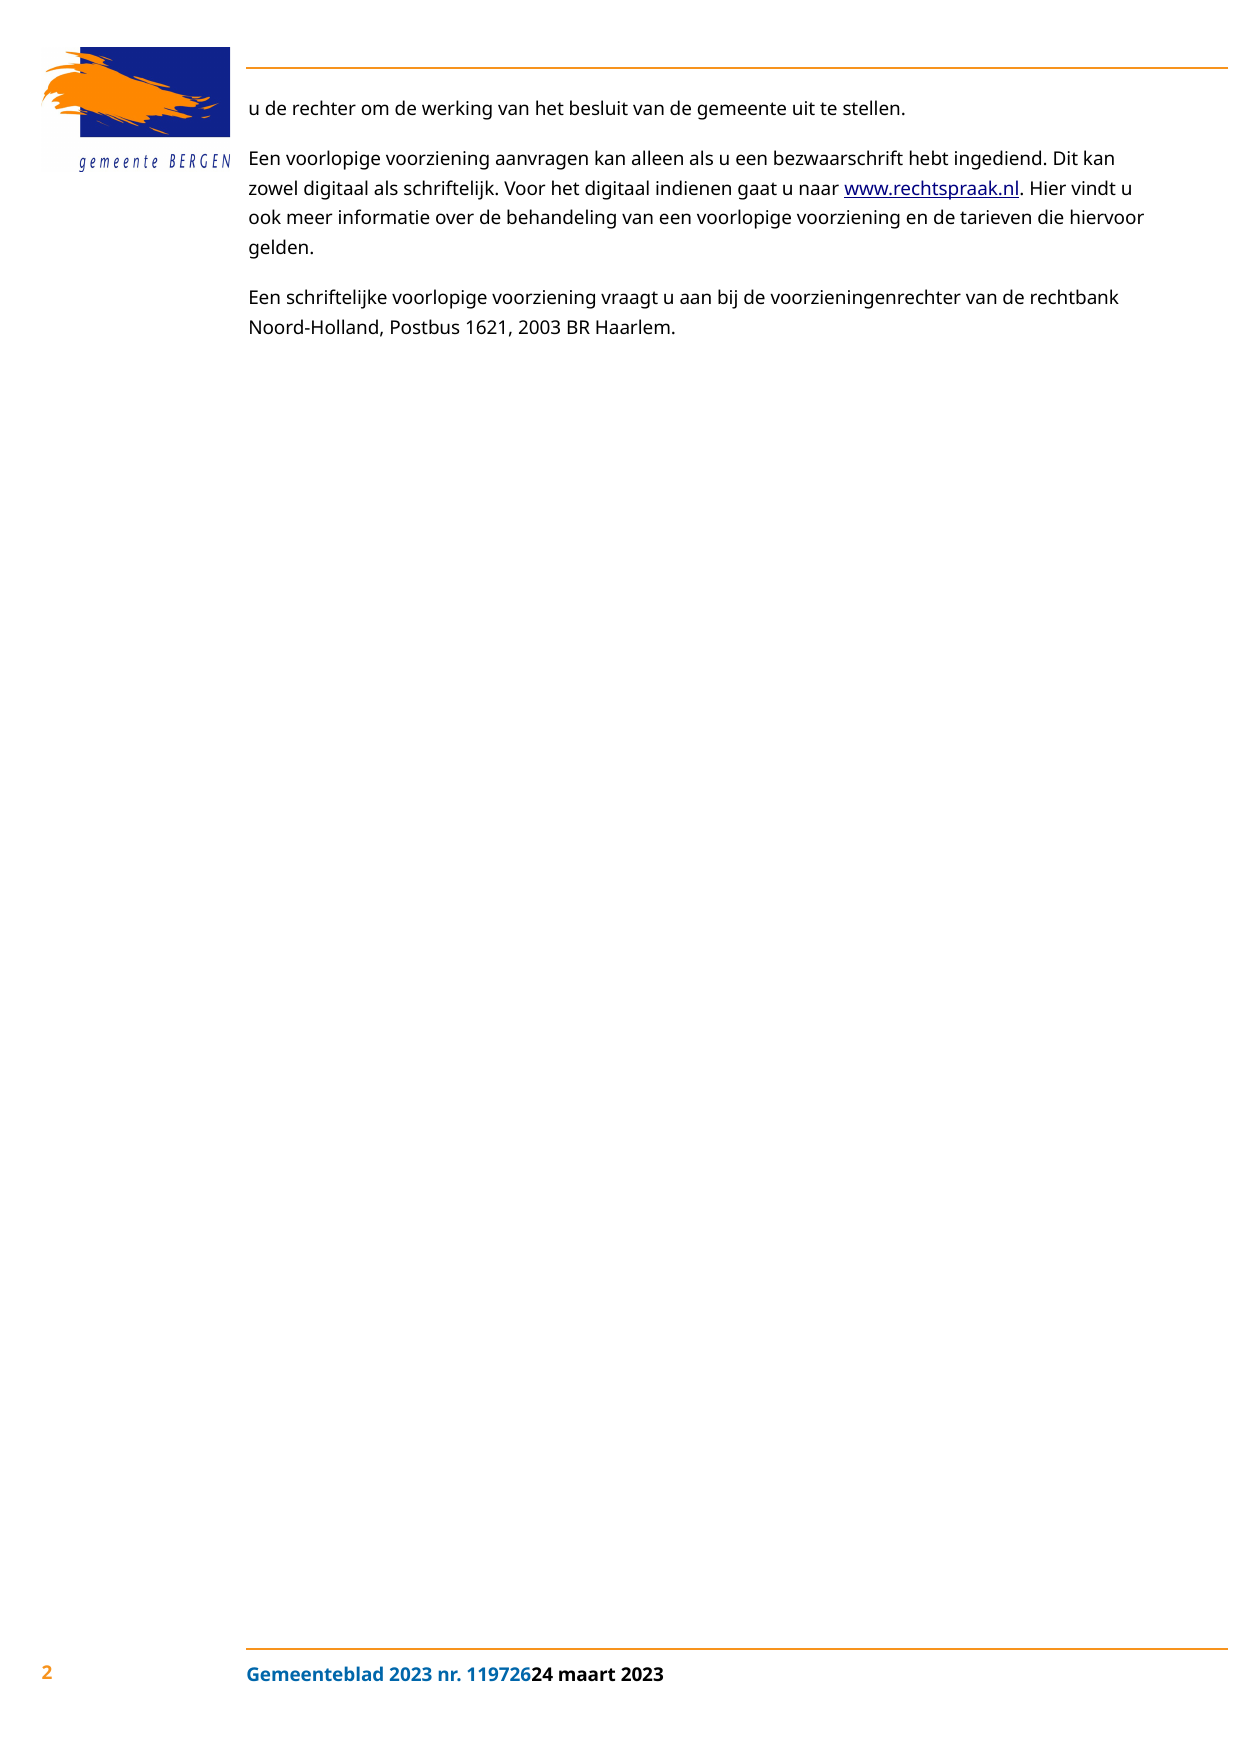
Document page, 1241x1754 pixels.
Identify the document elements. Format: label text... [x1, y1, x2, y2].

text Een voorlopige voorziening aanvragen kan alleen als u een bezwaarschrift hebt ingediend. Dit kan zowel digitaal als schriftelijk. Voor het digitaal indienen gaat u naar www.rechtspraak.nl. Hier vindt u ook meer informatie over de behandeling van een voorlopige voorziening en de tarieven die hiervoor gelden. [248, 145, 1152, 260]
picture [41, 47, 231, 172]
text u de rechter om de werking van het besluit van de gemeente uit te stellen. [248, 95, 1152, 121]
text Een schriftelijke voorlopige voorziening vraagt u aan bij de voorzieningenrechter van de rechtbank Noord-Holland, Postbus 1621, 2003 BR Haarlem. [248, 284, 1152, 340]
